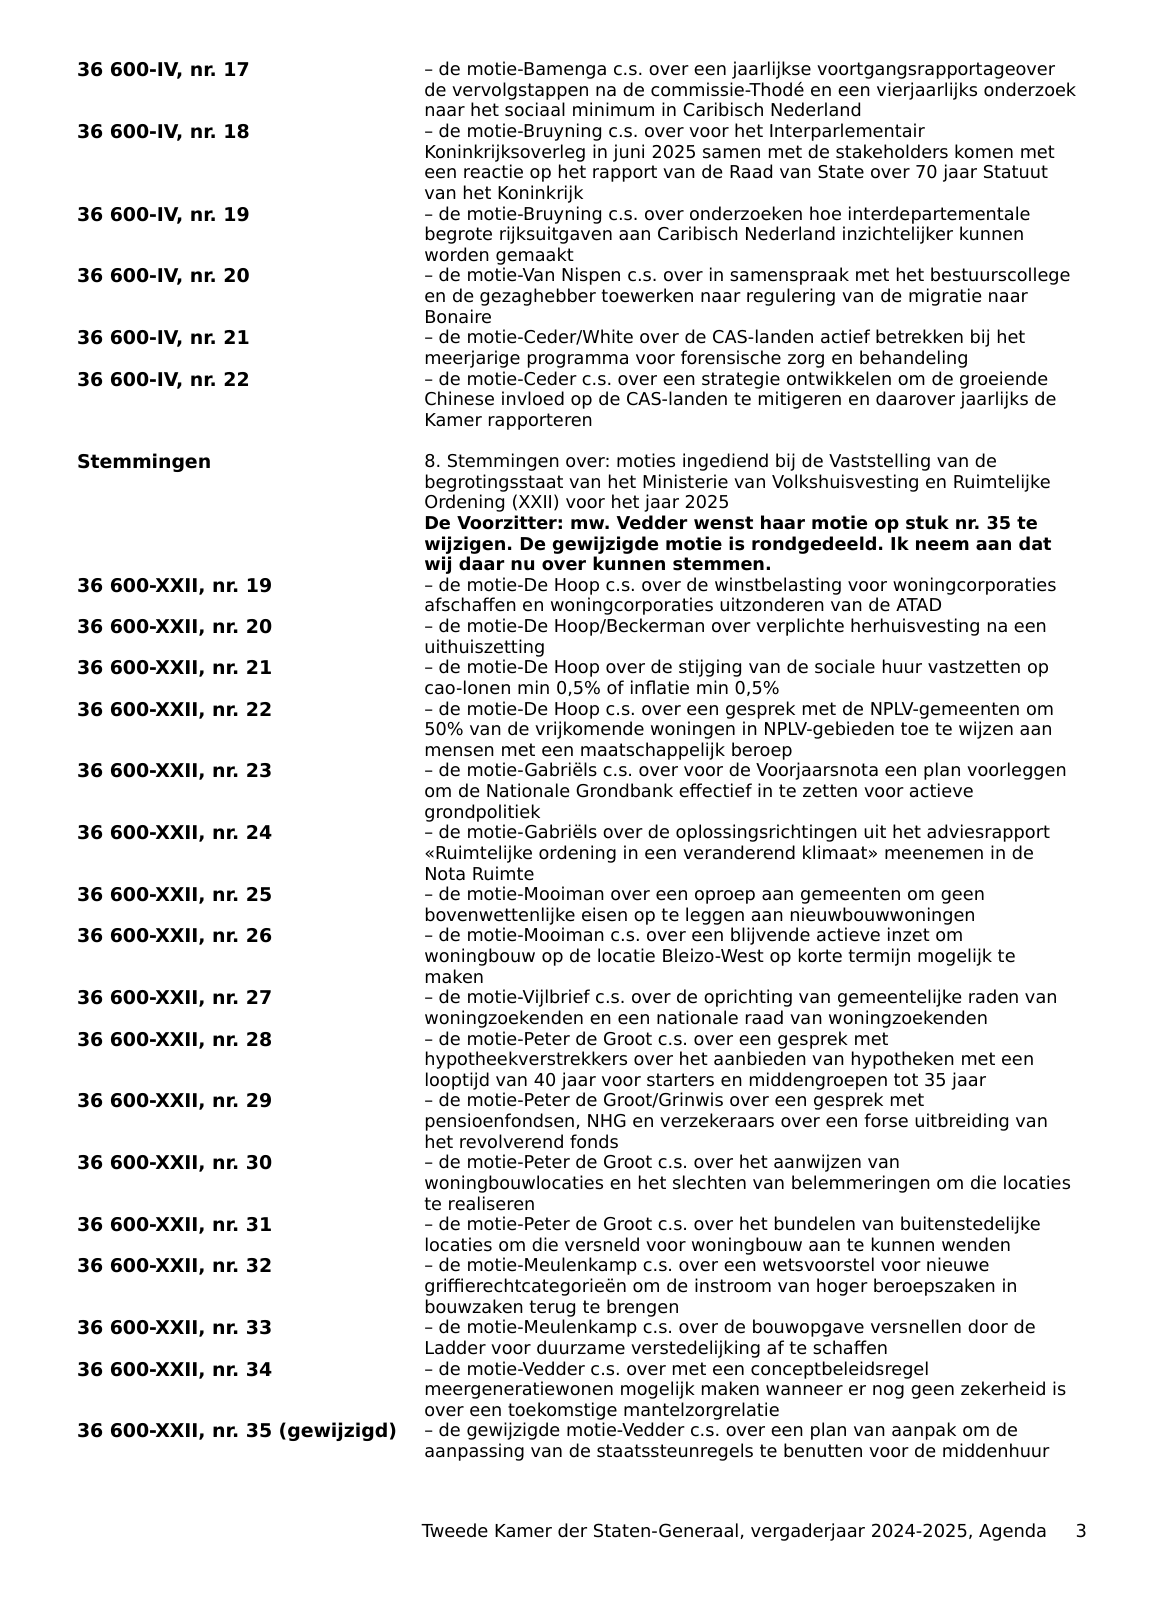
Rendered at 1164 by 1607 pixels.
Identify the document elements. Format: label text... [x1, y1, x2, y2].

table_cell [401, 59, 418, 121]
table_cell – de motie-Van Nispen c.s. over in samenspraak met het bestuurscollege en de gezaghebber toewerken naar regulering van de migratie naar Bonaire [418, 265, 1087, 327]
table_cell [401, 265, 418, 327]
table_cell 36 600-XXII, nr. 22 [77, 699, 401, 760]
table_cell – de motie-Bamenga c.s. over een jaarlijkse voortgangsrapportageover de vervolgstappen na de commissie-Thodé en een vierjaarlijks onderzoek naar het sociaal minimum in Caribisch Nederland [418, 59, 1087, 121]
table_cell [401, 451, 418, 513]
table_cell – de motie-De Hoop over de stijging van de sociale huur vastzetten op cao-lonen min 0,5% of inflatie min 0,5% [418, 657, 1087, 698]
table_cell – de motie-Ceder/White over de CAS-landen actief betrekken bij het meerjarige programma voor forensische zorg en behandeling [418, 327, 1087, 368]
table_cell 36 600-XXII, nr. 32 [77, 1255, 401, 1317]
table_cell 36 600-IV, nr. 17 [77, 59, 401, 121]
table_cell 36 600-XXII, nr. 20 [77, 616, 401, 657]
table_cell [401, 1090, 418, 1152]
table_cell – de motie-Gabriëls over de oplossingsrichtingen uit het adviesrapport «Ruimtelijke ordening in een veranderend klimaat» meenemen in de Nota Ruimte [418, 822, 1087, 884]
table_cell 36 600-XXII, nr. 19 [77, 575, 401, 616]
table_cell [401, 1359, 418, 1420]
table_cell [401, 699, 418, 760]
table_cell 36 600-XXII, nr. 35 (gewijzigd) [77, 1420, 401, 1462]
table_cell [401, 1152, 418, 1214]
table_cell [401, 616, 418, 657]
table_cell [401, 327, 418, 368]
table_cell 36 600-IV, nr. 21 [77, 327, 401, 368]
table_cell 36 600-XXII, nr. 30 [77, 1152, 401, 1214]
table_cell [401, 657, 418, 698]
table_cell [401, 1420, 418, 1462]
table_cell [401, 430, 418, 451]
table_cell [401, 575, 418, 616]
table_cell 36 600-XXII, nr. 29 [77, 1090, 401, 1152]
table_cell – de motie-Meulenkamp c.s. over een wetsvoorstel voor nieuwe griffierechtcategorieën om de instroom van hoger beroepszaken in bouwzaken terug te brengen [418, 1255, 1087, 1317]
table_cell – de motie-Peter de Groot c.s. over een gesprek met hypotheekverstrekkers over het aanbieden van hypotheken met een looptijd van 40 jaar voor starters en middengroepen tot 35 jaar [418, 1029, 1087, 1090]
table_cell [401, 204, 418, 265]
table_cell – de motie-De Hoop c.s. over een gesprek met de NPLV-gemeenten om 50% van de vrijkomende woningen in NPLV-gebieden toe te wijzen aan mensen met een maatschappelijk beroep [418, 699, 1087, 760]
table_cell [401, 1255, 418, 1317]
table_cell [401, 884, 418, 925]
table_cell 36 600-XXII, nr. 27 [77, 987, 401, 1028]
table_cell – de motie-Peter de Groot c.s. over het aanwijzen van woningbouwlocaties en het slechten van belemmeringen om die locaties te realiseren [418, 1152, 1087, 1214]
table_cell [401, 1317, 418, 1358]
table_cell 8. Stemmingen over: moties ingediend bij de Vaststelling van de begrotingsstaat van het Ministerie van Volkshuisvesting en Ruimtelijke Ordening (XXII) voor het jaar 2025 [418, 451, 1087, 513]
table_cell 36 600-XXII, nr. 31 [77, 1214, 401, 1255]
table_cell – de motie-Mooiman c.s. over een blijvende actieve inzet om woningbouw op de locatie Bleizo-West op korte termijn mogelijk te maken [418, 925, 1087, 987]
table_cell 36 600-IV, nr. 18 [77, 121, 401, 203]
table_cell [401, 822, 418, 884]
table_cell [401, 1029, 418, 1090]
table_cell 36 600-XXII, nr. 33 [77, 1317, 401, 1358]
table_cell 36 600-XXII, nr. 23 [77, 760, 401, 822]
table_cell [401, 1214, 418, 1255]
table_cell De Voorzitter: mw. Vedder wenst haar motie op stuk nr. 35 te wijzigen. De gewijzigde motie is rondgedeeld. Ik neem aan dat wij daar nu over kunnen stemmen. [418, 513, 1087, 575]
table_cell 36 600-XXII, nr. 26 [77, 925, 401, 987]
table_cell 36 600-IV, nr. 19 [77, 204, 401, 265]
table_cell – de motie-Bruyning c.s. over voor het Interparlementair Koninkrijksoverleg in juni 2025 samen met de stakeholders komen met een reactie op het rapport van de Raad van State over 70 jaar Statuut van het Koninkrijk [418, 121, 1087, 203]
table_cell [77, 430, 401, 451]
table_cell [77, 513, 401, 575]
table_cell [401, 925, 418, 987]
table_cell – de motie-Meulenkamp c.s. over de bouwopgave versnellen door de Ladder voor duurzame verstedelijking af te schaffen [418, 1317, 1087, 1358]
table_cell – de gewijzigde motie-Vedder c.s. over een plan van aanpak om de aanpassing van de staatssteunregels te benutten voor de middenhuur [418, 1420, 1087, 1462]
table_cell [401, 513, 418, 575]
table_cell 36 600-XXII, nr. 25 [77, 884, 401, 925]
table_cell 36 600-XXII, nr. 28 [77, 1029, 401, 1090]
table_cell Stemmingen [77, 451, 401, 513]
table_cell – de motie-Vijlbrief c.s. over de oprichting van gemeentelijke raden van woningzoekenden en een nationale raad van woningzoekenden [418, 987, 1087, 1028]
table_cell – de motie-Vedder c.s. over met een conceptbeleidsregel meergeneratiewonen mogelijk maken wanneer er nog geen zekerheid is over een toekomstige mantelzorgrelatie [418, 1359, 1087, 1420]
table_cell – de motie-Ceder c.s. over een strategie ontwikkelen om de groeiende Chinese invloed op de CAS-landen te mitigeren en daarover jaarlijks de Kamer rapporteren [418, 369, 1087, 430]
table_cell – de motie-De Hoop c.s. over de winstbelasting voor woningcorporaties afschaffen en woningcorporaties uitzonderen van de ATAD [418, 575, 1087, 616]
table_cell [401, 760, 418, 822]
table_cell [418, 430, 1087, 451]
table_cell – de motie-Gabriëls c.s. over voor de Voorjaarsnota een plan voorleggen om de Nationale Grondbank effectief in te zetten voor actieve grondpolitiek [418, 760, 1087, 822]
table_cell [401, 121, 418, 203]
table_cell – de motie-Peter de Groot c.s. over het bundelen van buitenstedelijke locaties om die versneld voor woningbouw aan te kunnen wenden [418, 1214, 1087, 1255]
table_cell [401, 987, 418, 1028]
table_cell – de motie-De Hoop/Beckerman over verplichte herhuisvesting na een uithuiszetting [418, 616, 1087, 657]
table_cell – de motie-Peter de Groot/Grinwis over een gesprek met pensioenfondsen, NHG en verzekeraars over een forse uitbreiding van het revolverend fonds [418, 1090, 1087, 1152]
table_cell 36 600-XXII, nr. 24 [77, 822, 401, 884]
table_cell [401, 369, 418, 430]
table_cell 36 600-IV, nr. 22 [77, 369, 401, 430]
table_cell 36 600-XXII, nr. 21 [77, 657, 401, 698]
table_cell – de motie-Bruyning c.s. over onderzoeken hoe interdepartementale begrote rijksuitgaven aan Caribisch Nederland inzichtelijker kunnen worden gemaakt [418, 204, 1087, 265]
table_cell 36 600-XXII, nr. 34 [77, 1359, 401, 1420]
table_cell – de motie-Mooiman over een oproep aan gemeenten om geen bovenwettenlijke eisen op te leggen aan nieuwbouwwoningen [418, 884, 1087, 925]
table_cell 36 600-IV, nr. 20 [77, 265, 401, 327]
